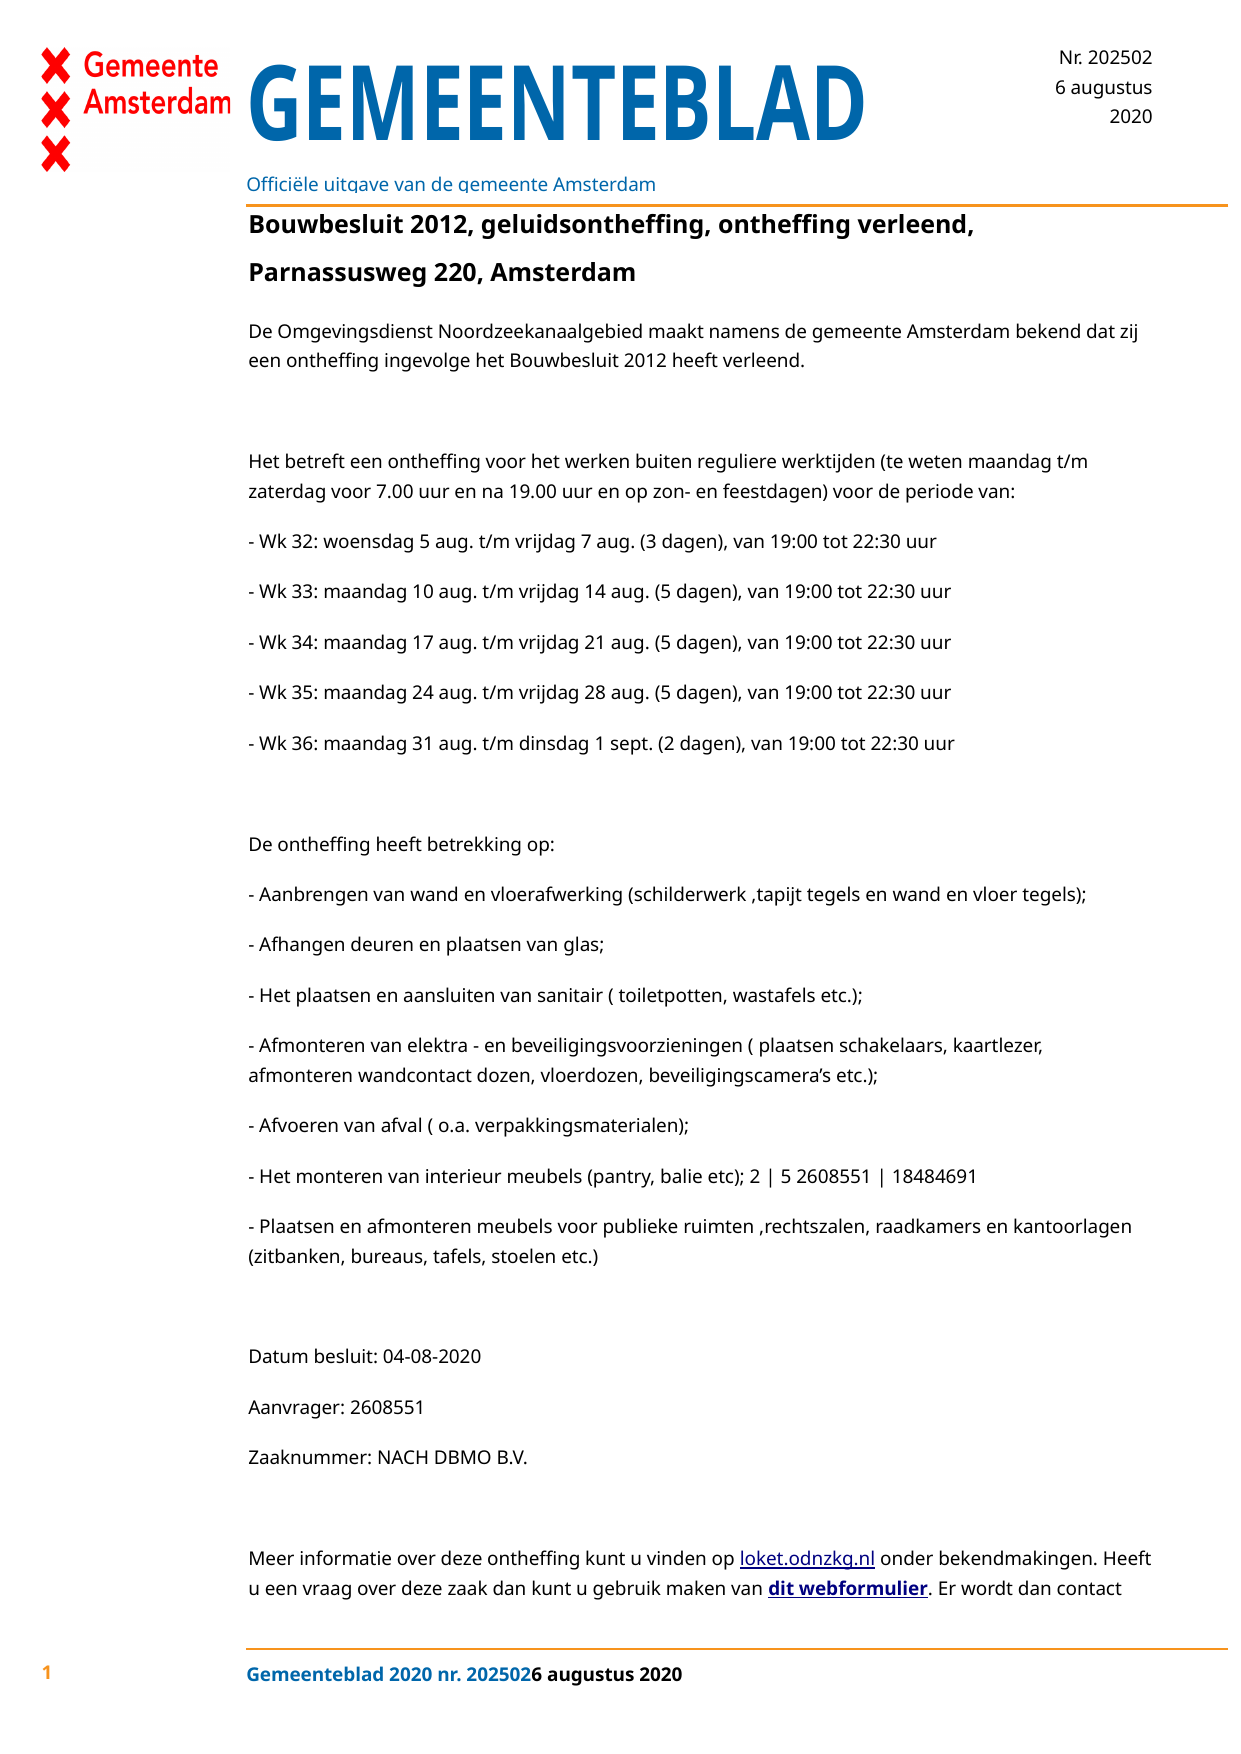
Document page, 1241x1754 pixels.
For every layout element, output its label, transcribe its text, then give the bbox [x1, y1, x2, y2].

text De Omgevingsdienst Noordzeekanaalgebied maakt namens de gemeente Amsterdam bekend dat zij een ontheffing ingevolge het Bouwbesluit 2012 heeft verleend. [248, 318, 1152, 373]
text - Wk 34: maandag 17 aug. t/m vrijdag 21 aug. (5 dagen), van 19:00 tot 22:30 uur [248, 629, 1152, 655]
text Bouwbesluit 2012, geluidsontheffing, ontheffing verleend, Parnassusweg 220, Amsterdam [248, 207, 1152, 288]
text - Aanbrengen van wand en vloerafwerking (schilderwerk ,tapijt tegels en wand en vloer tegels); [248, 881, 1152, 907]
text - Afmonteren van elektra - en beveiligingsvoorzieningen ( plaatsen schakelaars, kaartlezer, afmonteren wandcontact dozen, vloerdozen, beveiligingscamera’s etc.); [248, 1032, 1152, 1088]
text - Het monteren van interieur meubels (pantry, balie etc); 2 | 5 2608551 | 18484691 [248, 1163, 1152, 1189]
text - Plaatsen en afmonteren meubels voor publieke ruimten ,rechtszalen, raadkamers en kantoorlagen (zitbanken, bureaus, tafels, stoelen etc.) [248, 1213, 1152, 1269]
text - Wk 35: maandag 24 aug. t/m vrijdag 28 aug. (5 dagen), van 19:00 tot 22:30 uur [248, 679, 1152, 705]
text - Wk 36: maandag 31 aug. t/m dinsdag 1 sept. (2 dagen), van 19:00 tot 22:30 uur [248, 730, 1152, 756]
text Het betreft een ontheffing voor het werken buiten reguliere werktijden (te weten maandag t/m zaterdag voor 7.00 uur en na 19.00 uur en op zon- en feestdagen) voor de periode van: [248, 448, 1152, 504]
text Datum besluit: 04-08-2020 [248, 1344, 1152, 1369]
text - Wk 33: maandag 10 aug. t/m vrijdag 14 aug. (5 dagen), van 19:00 tot 22:30 uur [248, 579, 1152, 604]
picture [41, 47, 231, 172]
text - Het plaatsen en aansluiten van sanitair ( toiletpotten, wastafels etc.); [248, 982, 1152, 1008]
text - Wk 32: woensdag 5 aug. t/m vrijdag 7 aug. (3 dagen), van 19:00 tot 22:30 uur [248, 528, 1152, 554]
text - Afvoeren van afval ( o.a. verpakkingsmaterialen); [248, 1112, 1152, 1138]
text - Afhangen deuren en plaatsen van glas; [248, 932, 1152, 957]
text Aanvrager: 2608551 [248, 1394, 1152, 1420]
text Zaaknummer: NACH DBMO B.V. [248, 1444, 1152, 1470]
text De ontheffing heeft betrekking op: [248, 831, 1152, 857]
text Meer informatie over deze ontheffing kunt u vinden op loket.odnzkg.nl onder bekendmakingen. Heeft u een vraag over deze zaak dan kunt u gebruik maken van dit webformulier. Er wordt dan contact [248, 1545, 1152, 1601]
